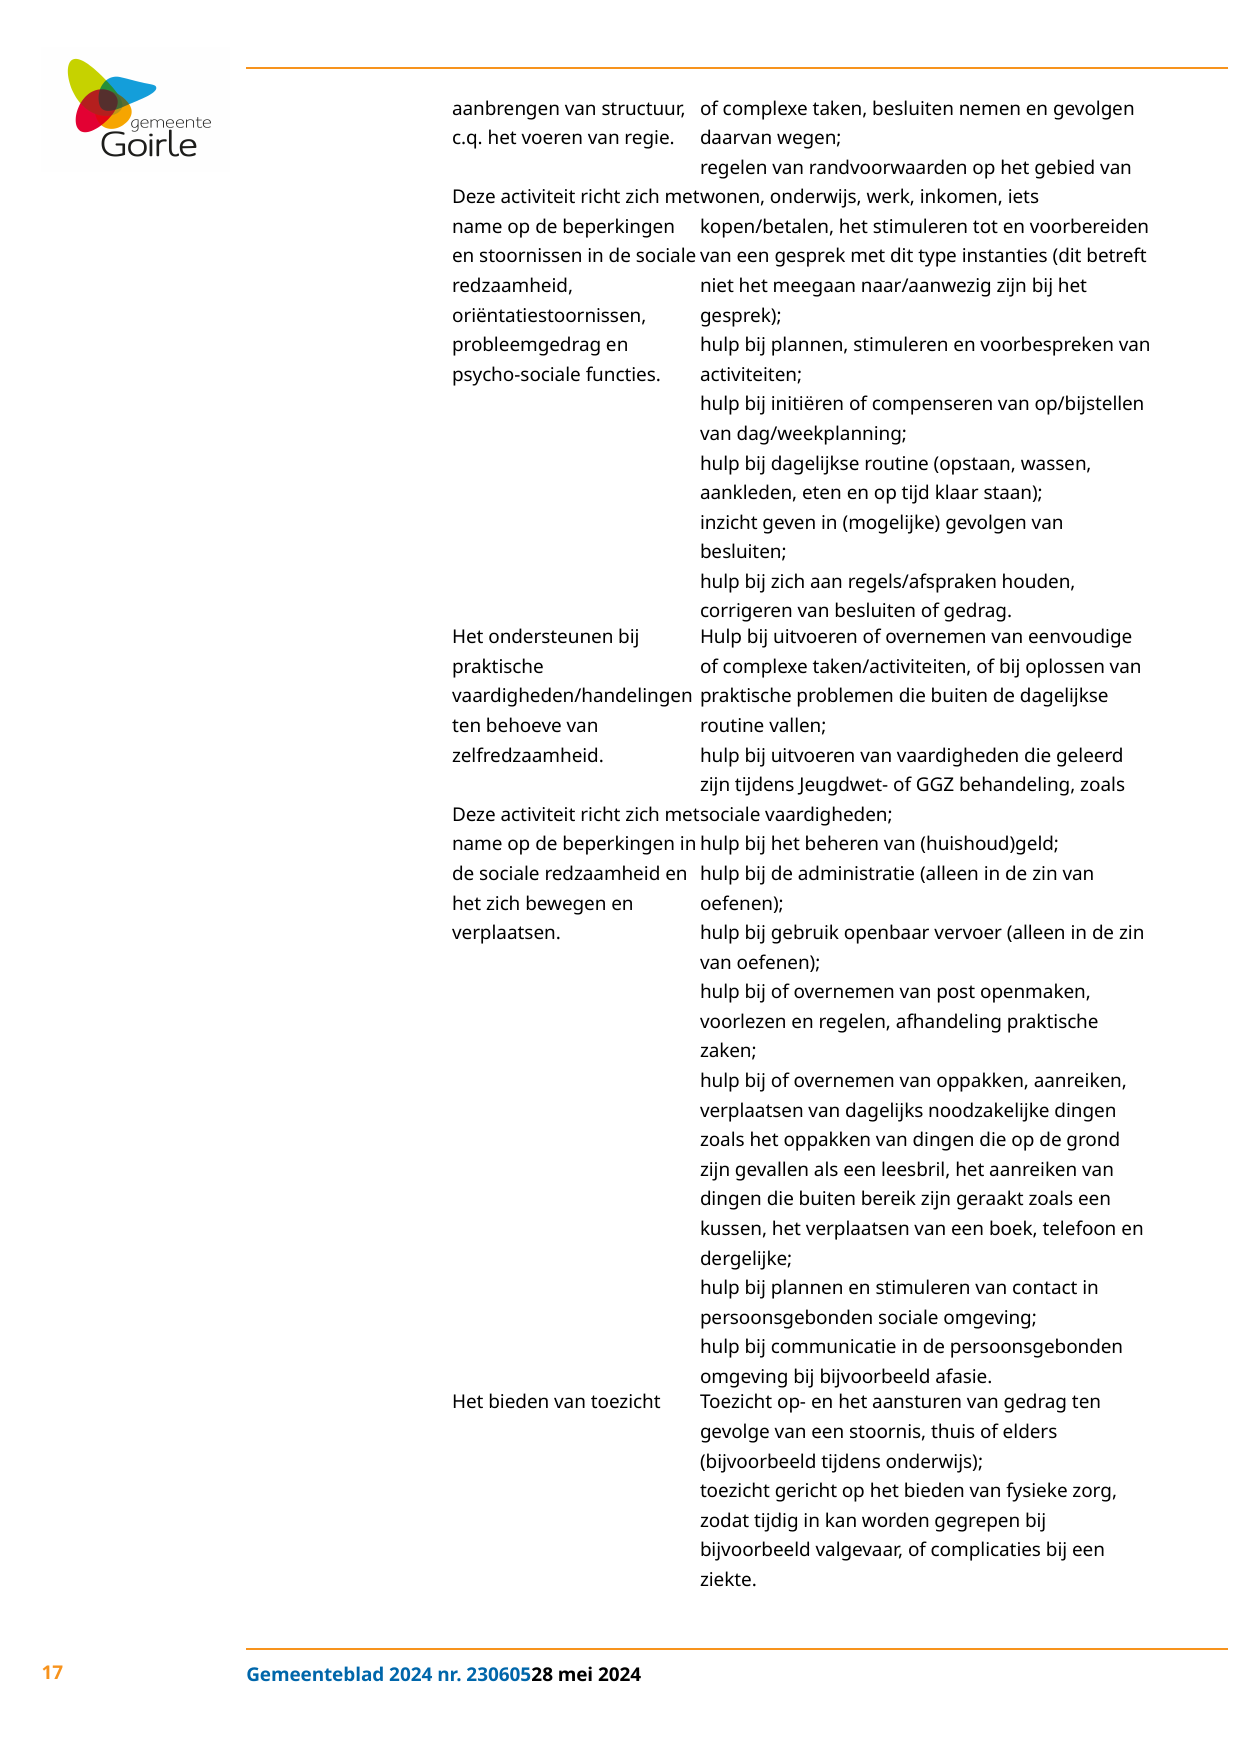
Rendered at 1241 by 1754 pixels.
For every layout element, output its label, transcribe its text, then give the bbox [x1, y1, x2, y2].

table_cell Het ondersteunen bij praktische vaardigheden/handelingen ten behoeve van zelfredzaamheid. Deze activiteit richt zich met name op de beperkingen in de sociale redzaamheid en het zich bewegen en verplaatsen. [452, 624, 700, 1389]
table_cell Het bieden van toezicht [452, 1389, 700, 1592]
picture [41, 47, 231, 172]
table_cell [248, 1389, 452, 1592]
table_cell aanbrengen van structuur, c.q. het voeren van regie. Deze activiteit richt zich met name op de beperkingen en stoornissen in de sociale redzaamheid, oriëntatiestoornissen, probleemgedrag en psycho-sociale functies. [452, 95, 700, 623]
table_cell [248, 624, 452, 1389]
table_cell Toezicht op- en het aansturen van gedrag ten gevolge van een stoornis, thuis of elders (bijvoorbeeld tijdens onderwijs); toezicht gericht op het bieden van fysieke zorg, zodat tijdig in kan worden gegrepen bij bijvoorbeeld valgevaar, of complicaties bij een ziekte. [700, 1389, 1152, 1592]
table_cell Hulp bij uitvoeren of overnemen van eenvoudige of complexe taken/activiteiten, of bij oplossen van praktische problemen die buiten de dagelijkse routine vallen; hulp bij uitvoeren van vaardigheden die geleerd zijn tijdens Jeugdwet- of GGZ behandeling, zoals sociale vaardigheden; hulp bij het beheren van (huishoud)geld; hulp bij de administratie (alleen in de zin van oefenen); hulp bij gebruik openbaar vervoer (alleen in de zin van oefenen); hulp bij of overnemen van post openmaken, voorlezen en regelen, afhandeling praktische zaken; hulp bij of overnemen van oppakken, aanreiken, verplaatsen van dagelijks noodzakelijke dingen zoals het oppakken van dingen die op de grond zijn gevallen als een leesbril, het aanreiken van dingen die buiten bereik zijn geraakt zoals een kussen, het verplaatsen van een boek, telefoon en dergelijke; hulp bij plannen en stimuleren van contact in persoonsgebonden sociale omgeving; hulp bij communicatie in de persoonsgebonden omgeving bij bijvoorbeeld afasie. [700, 624, 1152, 1389]
table_cell [248, 95, 452, 623]
table_cell of complexe taken, besluiten nemen en gevolgen daarvan wegen; regelen van randvoorwaarden op het gebied van wonen, onderwijs, werk, inkomen, iets kopen/betalen, het stimuleren tot en voorbereiden van een gesprek met dit type instanties (dit betreft niet het meegaan naar/aanwezig zijn bij het gesprek); hulp bij plannen, stimuleren en voorbespreken van activiteiten; hulp bij initiëren of compenseren van op/bijstellen van dag/weekplanning; hulp bij dagelijkse routine (opstaan, wassen, aankleden, eten en op tijd klaar staan); inzicht geven in (mogelijke) gevolgen van besluiten; hulp bij zich aan regels/afspraken houden, corrigeren van besluiten of gedrag. [700, 95, 1152, 623]
